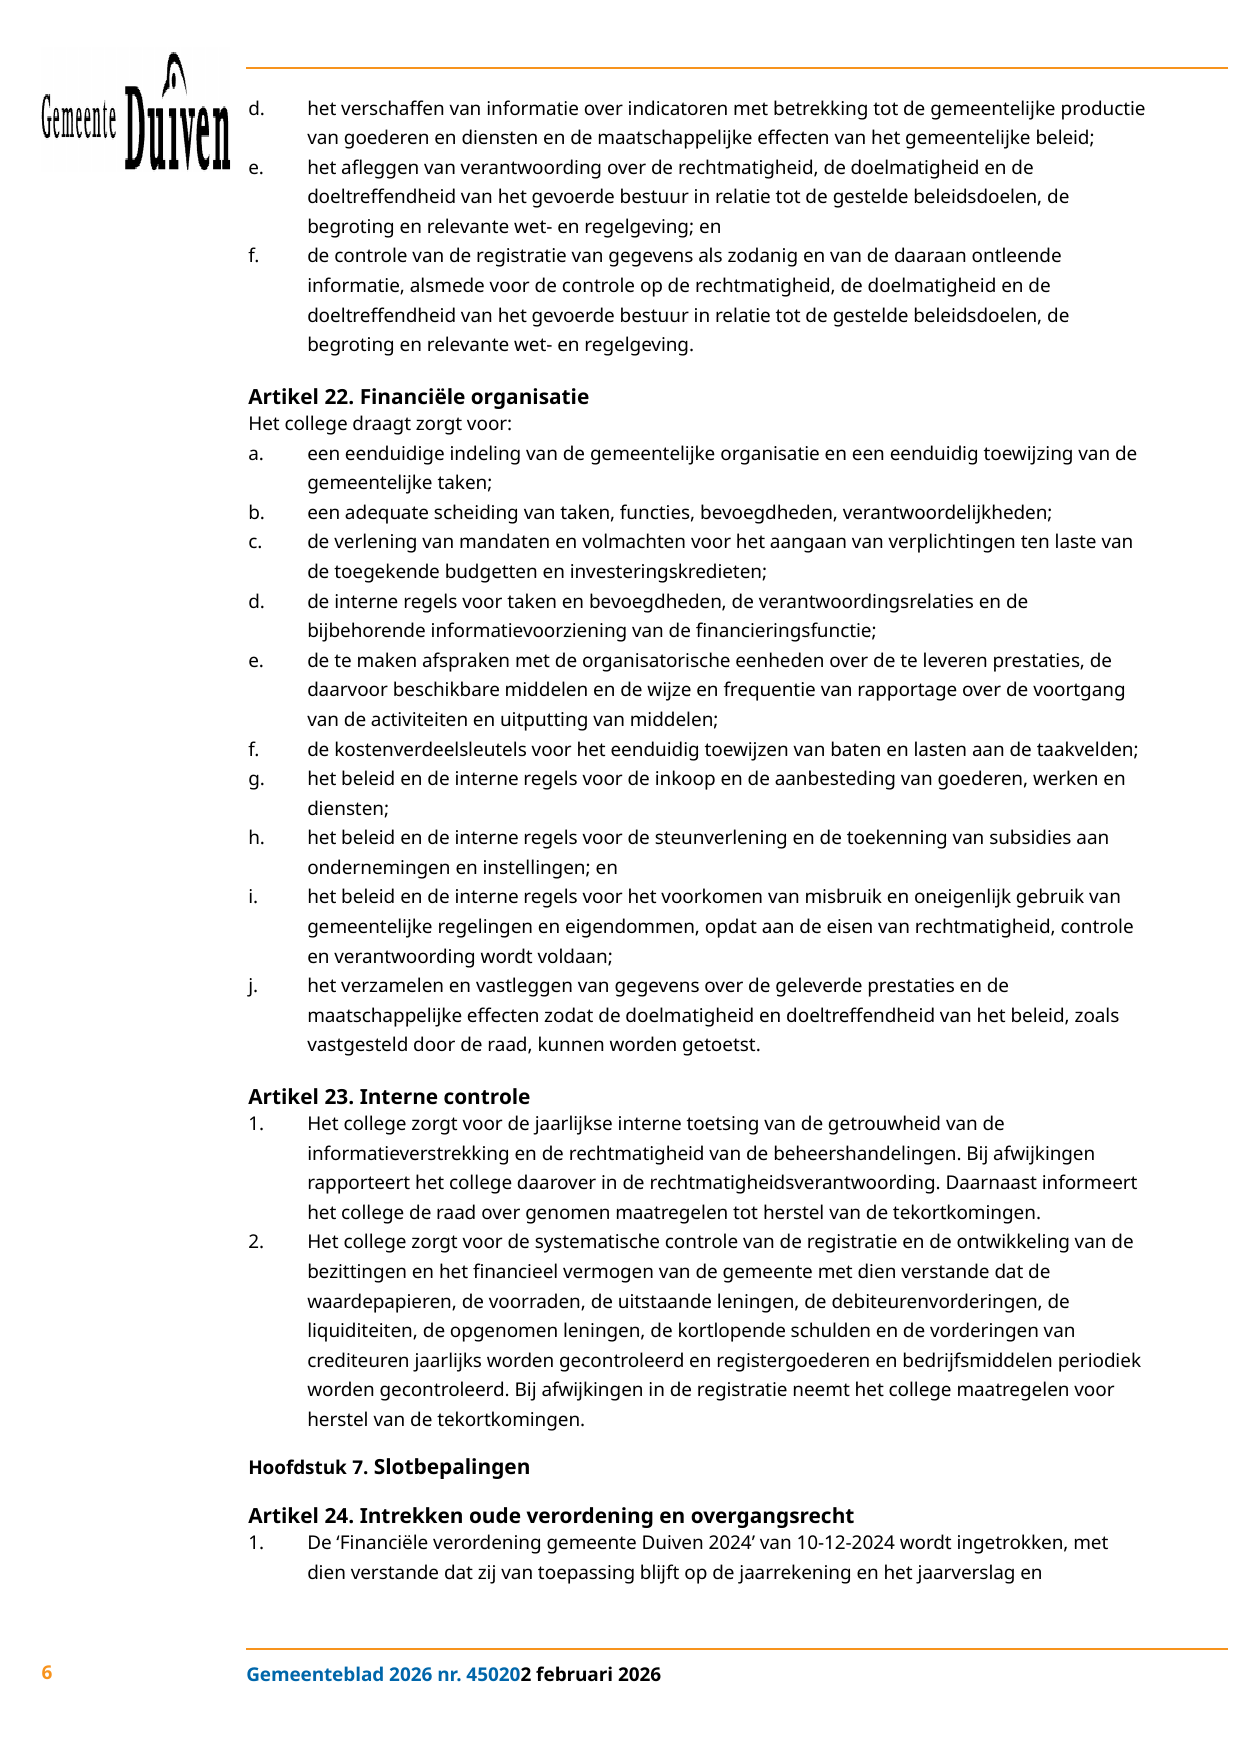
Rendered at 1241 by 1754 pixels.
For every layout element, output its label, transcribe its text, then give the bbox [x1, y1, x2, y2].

list de controle van de registratie van gegevens als zodanig en van de daaraan ontleende informatie, alsmede voor de controle op de rechtmatigheid, de doelmatigheid en de doeltreffendheid van het gevoerde bestuur in relatie tot de gestelde beleidsdoelen, de begroting en relevante wet- en regelgeving. [248, 243, 1152, 357]
list het verschaffen van informatie over indicatoren met betrekking tot de gemeentelijke productie van goederen en diensten en de maatschappelijke effecten van het gemeentelijke beleid; [248, 95, 1152, 150]
list een eenduidige indeling van de gemeentelijke organisatie en een eenduidig toewijzing van de gemeentelijke taken; [248, 440, 1152, 495]
list het beleid en de interne regels voor de steunverlening en de toekenning van subsidies aan ondernemingen en instellingen; en [248, 824, 1152, 880]
list de verlening van mandaten en volmachten voor het aangaan van verplichtingen ten laste van de toegekende budgetten en investeringskredieten; [248, 529, 1152, 584]
list het afleggen van verantwoording over de rechtmatigheid, de doelmatigheid en de doeltreffendheid van het gevoerde bestuur in relatie tot de gestelde beleidsdoelen, de begroting en relevante wet- en regelgeving; en [248, 154, 1152, 239]
text Het college draagt zorgt voor: [248, 410, 1152, 436]
list het beleid en de interne regels voor de inkoop en de aanbesteding van goederen, werken en diensten; [248, 765, 1152, 821]
list Het college zorgt voor de systematische controle van de registratie en de ontwikkeling van de bezittingen en het financieel vermogen van de gemeente met dien verstande dat de waardepapieren, de voorraden, de uitstaande leningen, de debiteurenvorderingen, de liquiditeiten, de opgenomen leningen, de kortlopende schulden en de vorderingen van crediteuren jaarlijks worden gecontroleerd en registergoederen en bedrijfsmiddelen periodiek worden gecontroleerd. Bij afwijkingen in de registratie neemt het college maatregelen voor herstel van de tekortkomingen. [248, 1229, 1152, 1432]
text Artikel 24. Intrekken oude verordening en overgangsrecht [248, 1501, 1152, 1529]
list een adequate scheiding van taken, functies, bevoegdheden, verantwoordelijkheden; [248, 499, 1152, 525]
text Hoofdstuk 7. Slotbepalingen [248, 1452, 1152, 1480]
text Artikel 22. Financiële organisatie [248, 382, 1152, 410]
list de te maken afspraken met de organisatorische eenheden over de te leveren prestaties, de daarvoor beschikbare middelen en de wijze en frequentie van rapportage over de voortgang van de activiteiten en uitputting van middelen; [248, 647, 1152, 732]
list het verzamelen en vastleggen van gegevens over de geleverde prestaties en de maatschappelijke effecten zodat de doelmatigheid en doeltreffendheid van het beleid, zoals vastgesteld door de raad, kunnen worden getoetst. [248, 972, 1152, 1057]
text Artikel 23. Interne controle [248, 1082, 1152, 1110]
list de interne regels voor taken en bevoegdheden, de verantwoordingsrelaties en de bijbehorende informatievoorziening van de financieringsfunctie; [248, 588, 1152, 643]
list de kostenverdeelsleutels voor het eenduidig toewijzen van baten en lasten aan de taakvelden; [248, 736, 1152, 761]
picture [41, 47, 231, 172]
list het beleid en de interne regels voor het voorkomen van misbruik en oneigenlijk gebruik van gemeentelijke regelingen en eigendommen, opdat aan de eisen van rechtmatigheid, controle en verantwoording wordt voldaan; [248, 884, 1152, 968]
list Het college zorgt voor de jaarlijkse interne toetsing van de getrouwheid van de informatieverstrekking en de rechtmatigheid van de beheershandelingen. Bij afwijkingen rapporteert het college daarover in de rechtmatigheidsverantwoording. Daarnaast informeert het college de raad over genomen maatregelen tot herstel van de tekortkomingen. [248, 1110, 1152, 1225]
list De ‘Financiële verordening gemeente Duiven 2024’ van 10-12-2024 wordt ingetrokken, met dien verstande dat zij van toepassing blijft op de jaarrekening en het jaarverslag en [248, 1529, 1152, 1585]
